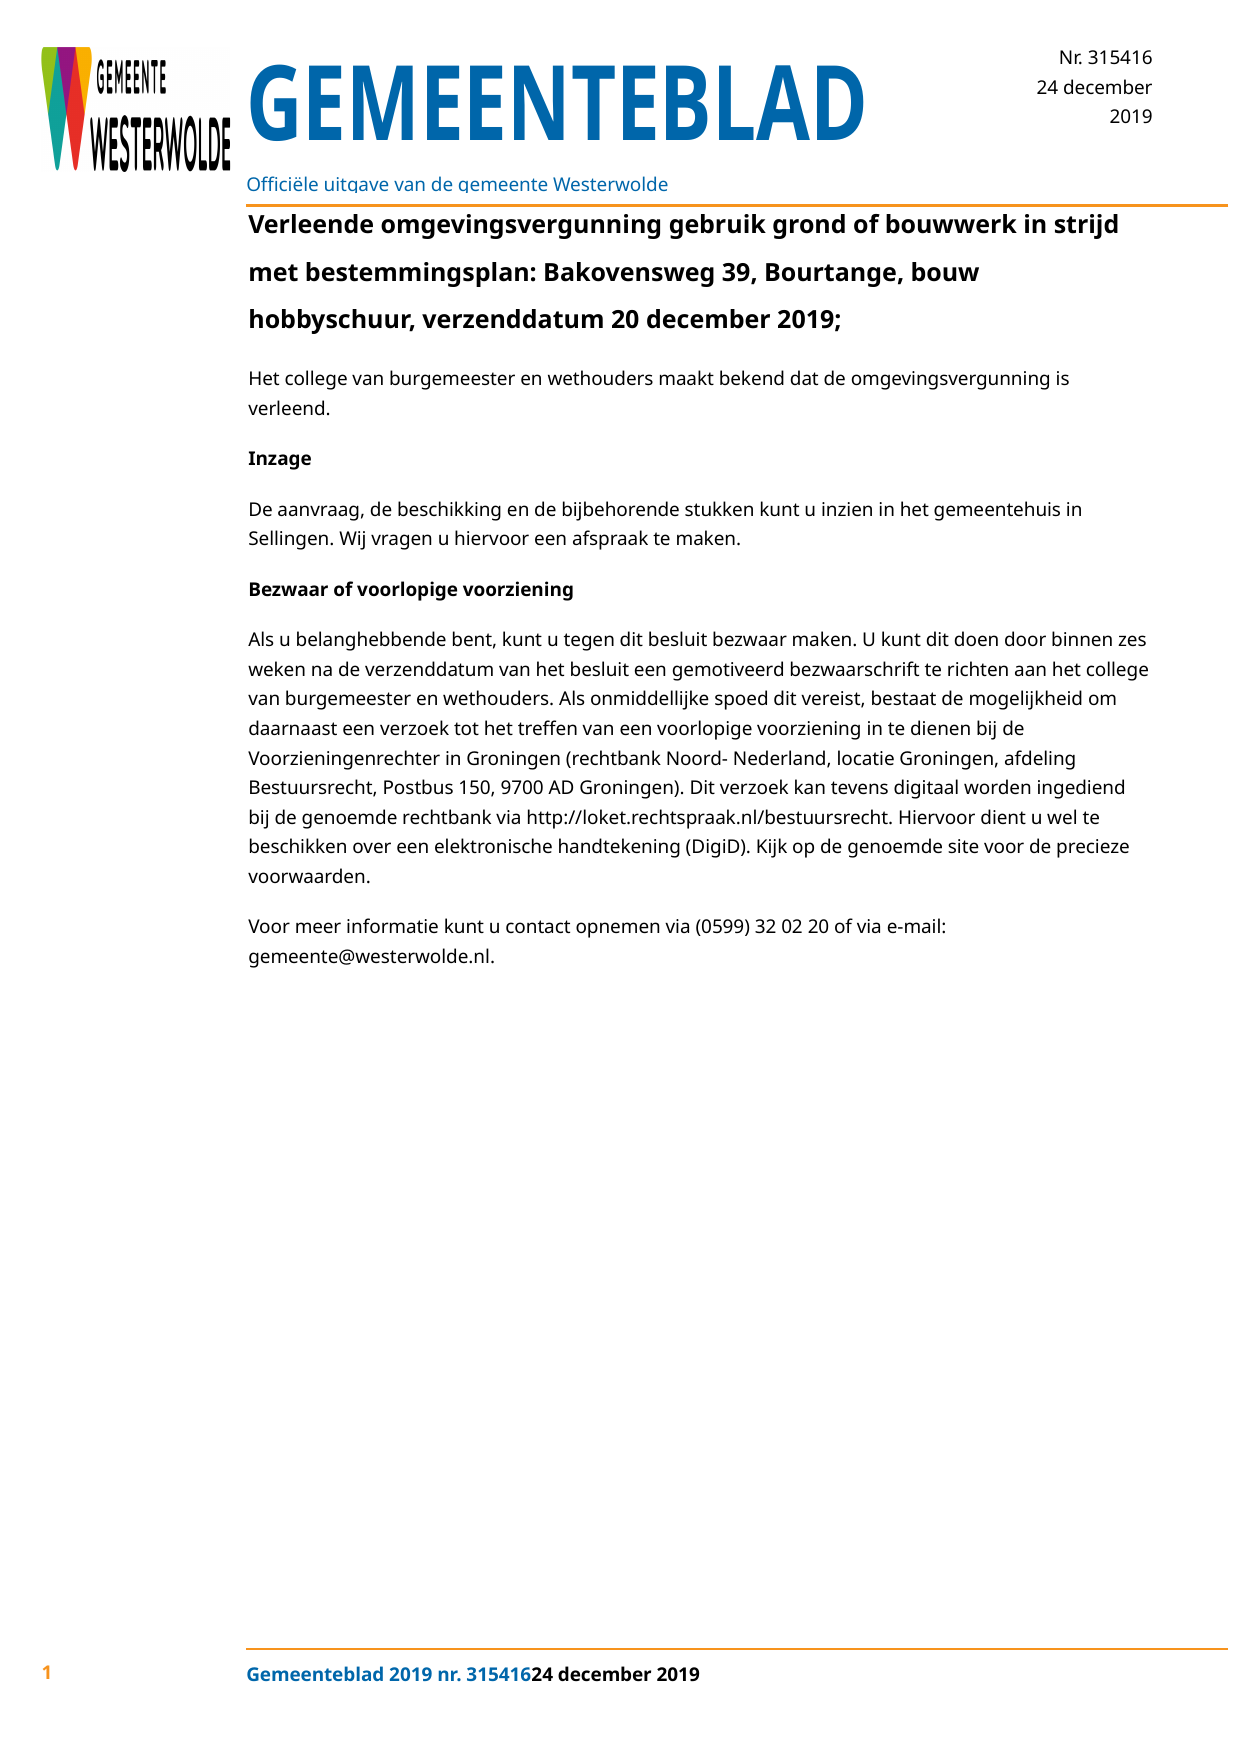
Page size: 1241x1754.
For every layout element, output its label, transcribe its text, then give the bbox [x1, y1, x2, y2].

text Voor meer informatie kunt u contact opnemen via (0599) 32 02 20 of via e-mail: gemeente@westerwolde.nl. [248, 913, 1152, 969]
text Bezwaar of voorlopige voorziening [248, 576, 1152, 602]
text De aanvraag, de beschikking en de bijbehorende stukken kunt u inzien in het gemeentehuis in Sellingen. Wij vragen u hiervoor een afspraak te maken. [248, 496, 1152, 551]
picture [41, 47, 231, 172]
text Het college van burgemeester en wethouders maakt bekend dat de omgevingsvergunning is verleend. [248, 366, 1152, 421]
text Inzage [248, 446, 1152, 471]
text Verleende omgevingsvergunning gebruik grond of bouwwerk in strijd met bestemmingsplan: Bakovensweg 39, Bourtange, bouw hobbyschuur, verzenddatum 20 december 2019; [248, 207, 1152, 336]
text Als u belanghebbende bent, kunt u tegen dit besluit bezwaar maken. U kunt dit doen door binnen zes weken na de verzenddatum van het besluit een gemotiveerd bezwaarschrift te richten aan het college van burgemeester en wethouders. Als onmiddellijke spoed dit vereist, bestaat de mogelijkheid om daarnaast een verzoek tot het treffen van een voorlopige voorziening in te dienen bij de Voorzieningenrechter in Groningen (rechtbank Noord- Nederland, locatie Groningen, afdeling Bestuursrecht, Postbus 150, 9700 AD Groningen). Dit verzoek kan tevens digitaal worden ingediend bij de genoemde rechtbank via http://loket.rechtspraak.nl/bestuursrecht. Hiervoor dient u wel te beschikken over een elektronische handtekening (DigiD). Kijk op de genoemde site voor de precieze voorwaarden. [248, 626, 1152, 889]
